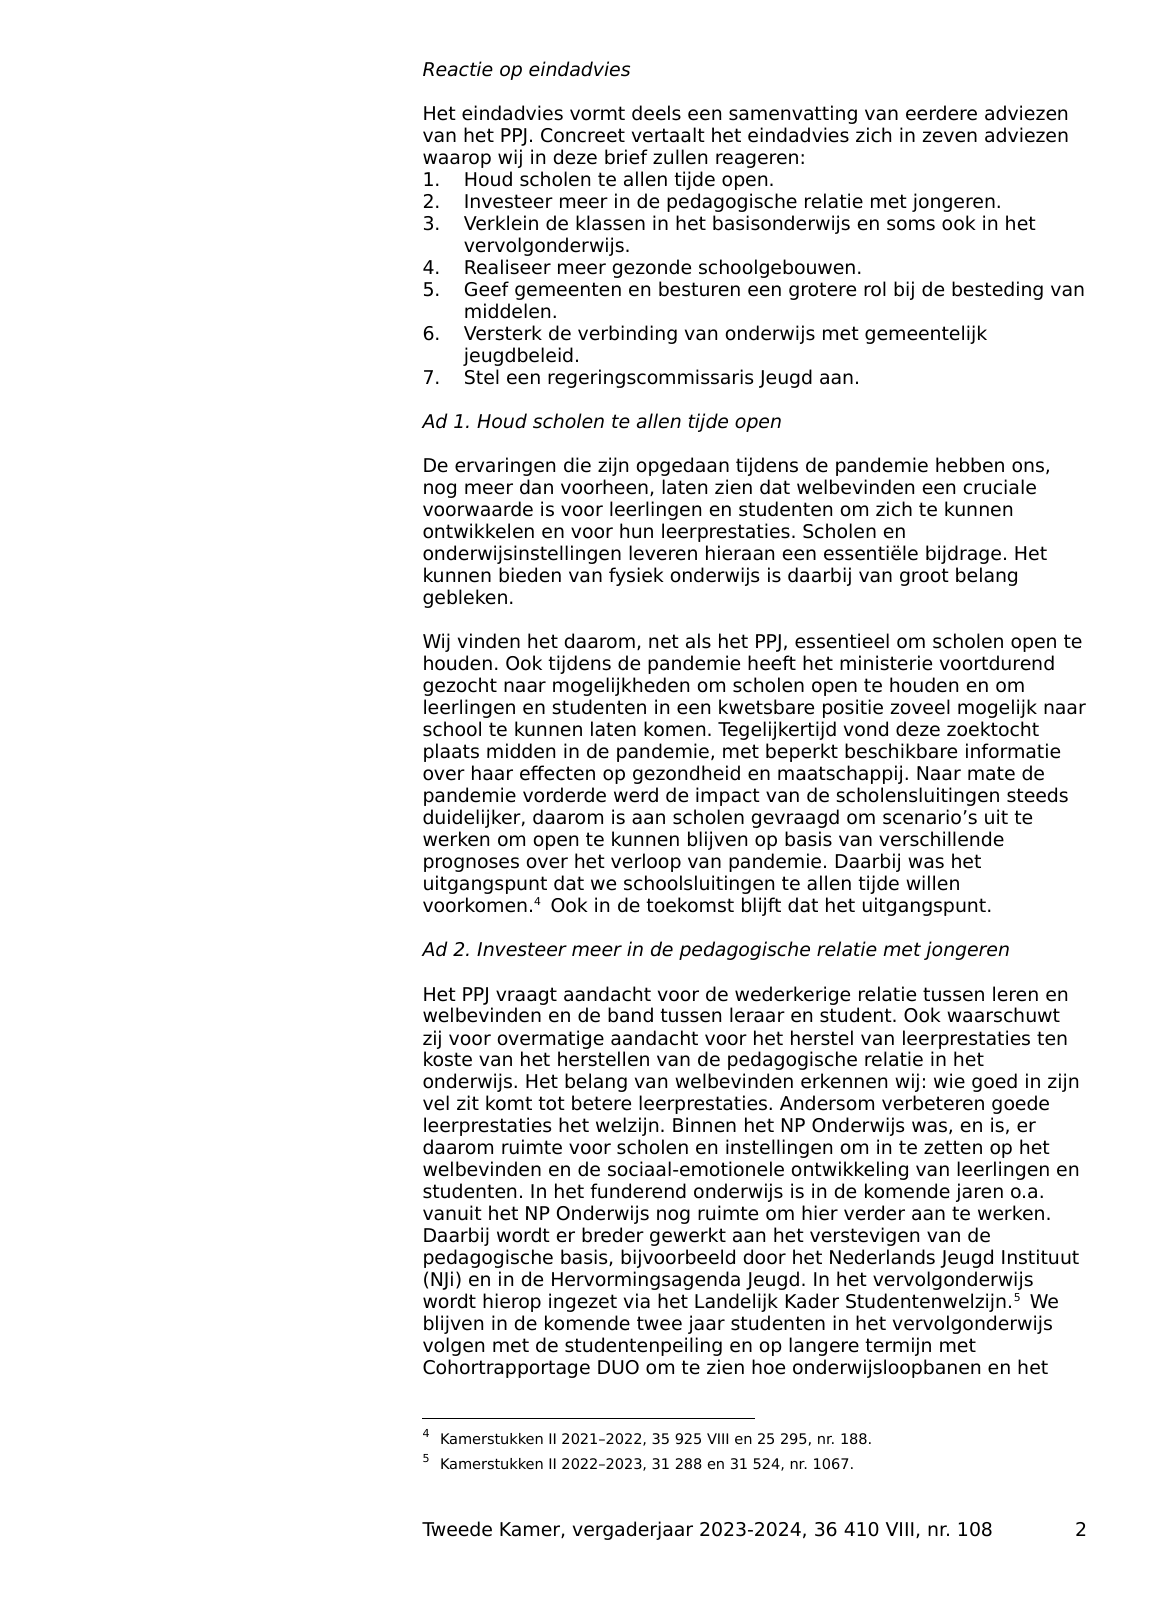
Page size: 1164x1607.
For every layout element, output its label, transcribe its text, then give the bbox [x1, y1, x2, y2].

text Kamerstukken II 2021–2022, 35 925 VIII en 25 295, nr. 188. [422, 1427, 1087, 1449]
text 7. Stel een regeringscommissaris Jeugd aan. [422, 367, 1087, 389]
text 4. Realiseer meer gezonde schoolgebouwen. [422, 257, 1087, 279]
subtitle Reactie op eindadvies [422, 59, 1087, 81]
text De ervaringen die zijn opgedaan tijdens de pandemie hebben ons, nog meer dan voorheen, laten zien dat welbevinden een cruciale voorwaarde is voor leerlingen en studenten om zich te kunnen ontwikkelen en voor hun leerprestaties. Scholen en onderwijsinstellingen leveren hieraan een essentiële bijdrage. Het kunnen bieden van fysiek onderwijs is daarbij van groot belang gebleken. [422, 455, 1087, 609]
text 6. Versterk de verbinding van onderwijs met gemeentelijk jeugdbeleid. [422, 323, 1087, 367]
text Kamerstukken II 2022–2023, 31 288 en 31 524, nr. 1067. [422, 1452, 1087, 1474]
text Het PPJ vraagt aandacht voor de wederkerige relatie tussen leren en welbevinden en de band tussen leraar en student. Ook waarschuwt zij voor overmatige aandacht voor het herstel van leerprestaties ten koste van het herstellen van de pedagogische relatie in het onderwijs. Het belang van welbevinden erkennen wij: wie goed in zijn vel zit komt tot betere leerprestaties. Andersom verbeteren goede leerprestaties het welzijn. Binnen het NP Onderwijs was, en is, er daarom ruimte voor scholen en instellingen om in te zetten op het welbevinden en de sociaal-emotionele ontwikkeling van leerlingen en studenten. In het funderend onderwijs is in de komende jaren o.a. vanuit het NP Onderwijs nog ruimte om hier verder aan te werken. Daarbij wordt er breder gewerkt aan het verstevigen van de pedagogische basis, bijvoorbeeld door het Nederlands Jeugd Instituut (NJi) en in de Hervormingsagenda Jeugd. In het vervolgonderwijs wordt hierop ingezet via het Landelijk Kader Studentenwelzijn. We blijven in de komende twee jaar studenten in het vervolgonderwijs volgen met de studentenpeiling en op langere termijn met Cohortrapportage DUO om te zien hoe onderwijsloopbanen en het [422, 983, 1087, 1379]
text Het eindadvies vormt deels een samenvatting van eerdere adviezen van het PPJ. Concreet vertaalt het eindadvies zich in zeven adviezen waarop wij in deze brief zullen reageren: [422, 103, 1087, 169]
text Wij vinden het daarom, net als het PPJ, essentieel om scholen open te houden. Ook tijdens de pandemie heeft het ministerie voortdurend gezocht naar mogelijkheden om scholen open te houden en om leerlingen en studenten in een kwetsbare positie zoveel mogelijk naar school te kunnen laten komen. Tegelijkertijd vond deze zoektocht plaats midden in de pandemie, met beperkt beschikbare informatie over haar effecten op gezondheid en maatschappij. Naar mate de pandemie vorderde werd de impact van de scholensluitingen steeds duidelijker, daarom is aan scholen gevraagd om scenario’s uit te werken om open te kunnen blijven op basis van verschillende prognoses over het verloop van pandemie. Daarbij was het uitgangspunt dat we schoolsluitingen te allen tijde willen voorkomen. Ook in de toekomst blijft dat het uitgangspunt. [422, 631, 1087, 917]
text 1. Houd scholen te allen tijde open. [422, 169, 1087, 191]
text 3. Verklein de klassen in het basisonderwijs en soms ook in het vervolgonderwijs. [422, 213, 1087, 257]
subtitle Ad 2. Investeer meer in de pedagogische relatie met jongeren [422, 939, 1087, 961]
subtitle Ad 1. Houd scholen te allen tijde open [422, 411, 1087, 433]
text 2. Investeer meer in de pedagogische relatie met jongeren. [422, 191, 1087, 213]
text 5. Geef gemeenten en besturen een grotere rol bij de besteding van middelen. [422, 279, 1087, 323]
